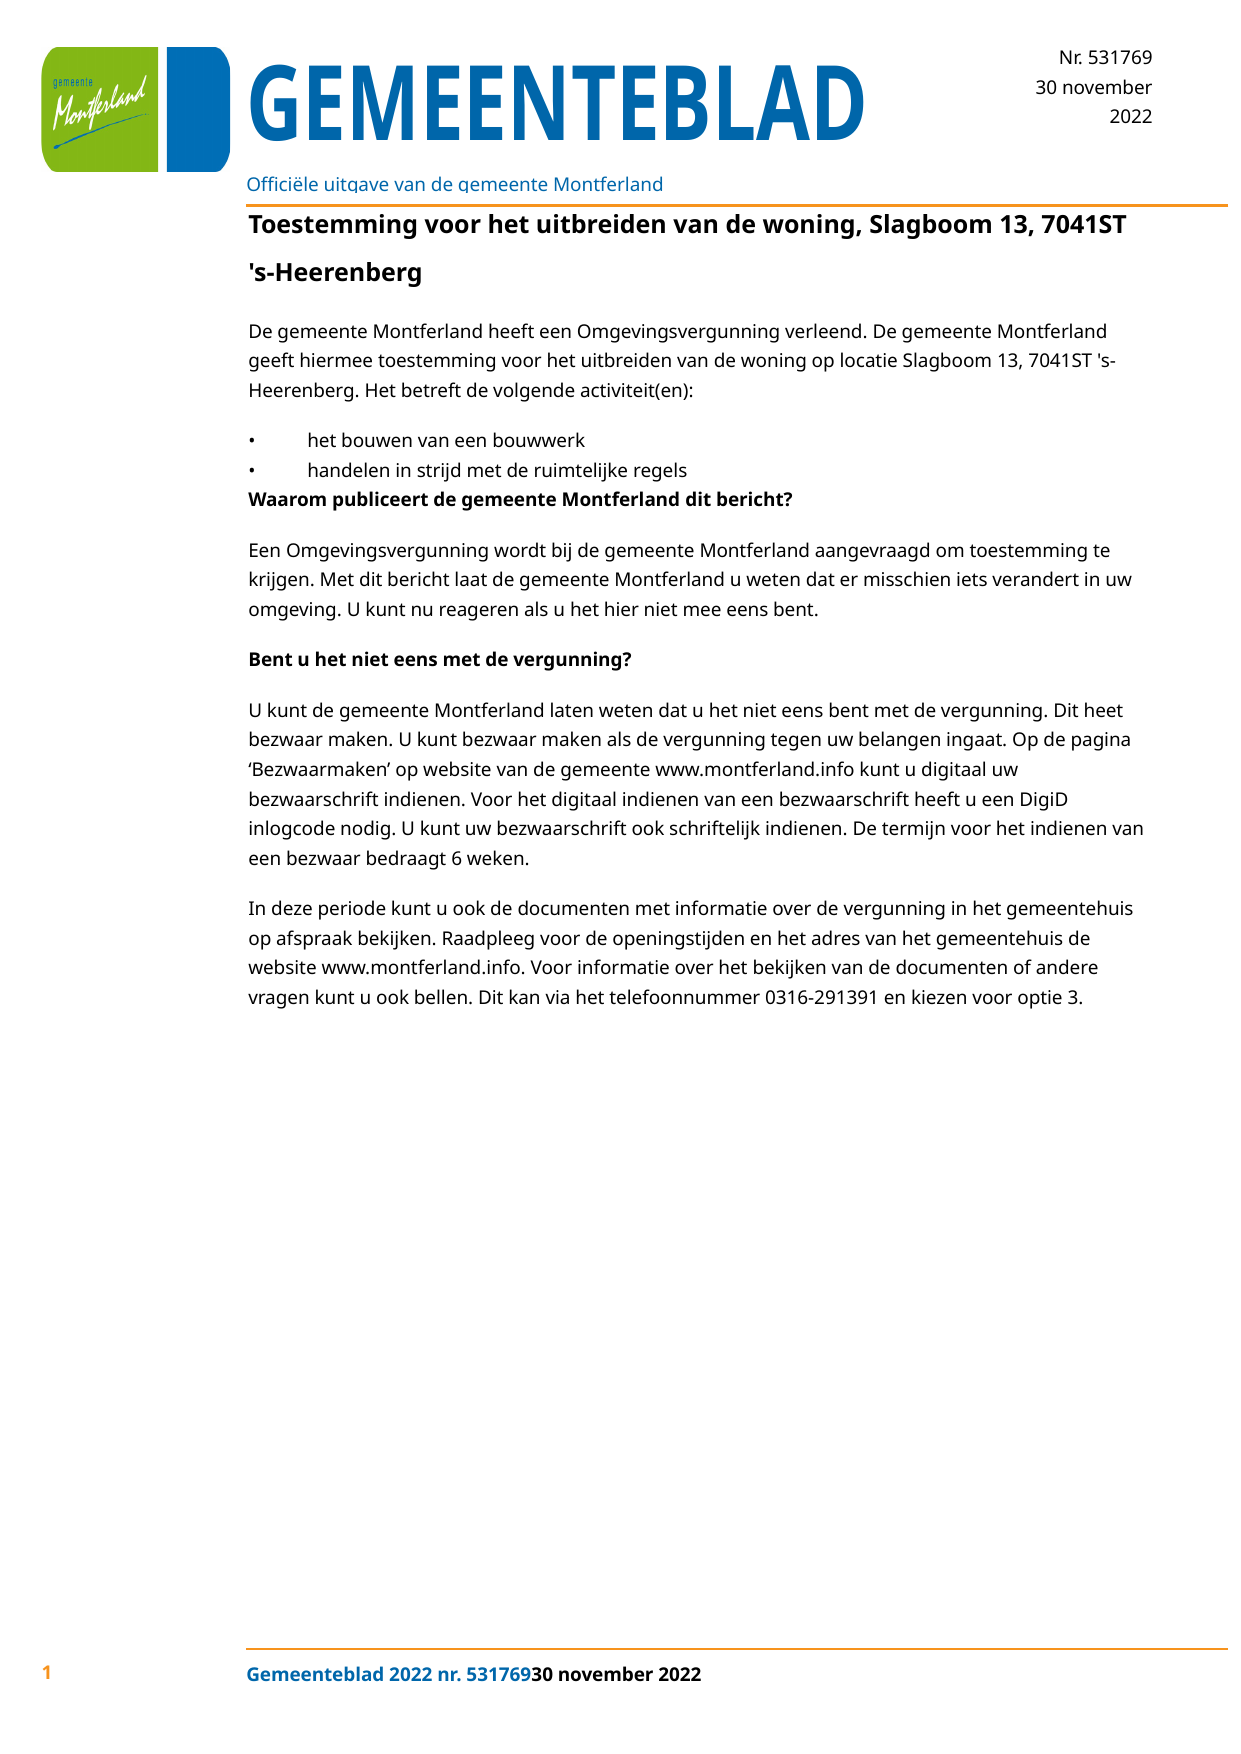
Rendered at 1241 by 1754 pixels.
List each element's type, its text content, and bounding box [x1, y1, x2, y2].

text Bent u het niet eens met de vergunning? [248, 647, 1152, 672]
text Een Omgevingsvergunning wordt bij de gemeente Montferland aangevraagd om toestemming te krijgen. Met dit bericht laat de gemeente Montferland u weten dat er misschien iets verandert in uw omgeving. U kunt nu reageren als u het hier niet mee eens bent. [248, 537, 1152, 622]
text U kunt de gemeente Montferland laten weten dat u het niet eens bent met de vergunning. Dit heet bezwaar maken. U kunt bezwaar maken als de vergunning tegen uw belangen ingaat. Op de pagina ‘Bezwaarmaken’ op website van de gemeente www.montferland.info kunt u digitaal uw bezwaarschrift indienen. Voor het digitaal indienen van een bezwaarschrift heeft u een DigiD inlogcode nodig. U kunt uw bezwaarschrift ook schriftelijk indienen. De termijn voor het indienen van een bezwaar bedraagt 6 weken. [248, 697, 1152, 871]
text Toestemming voor het uitbreiden van de woning, Slagboom 13, 7041ST 's-Heerenberg [248, 207, 1152, 288]
list handelen in strijd met de ruimtelijke regels [248, 457, 1152, 483]
picture [41, 47, 231, 172]
text De gemeente Montferland heeft een Omgevingsvergunning verleend. De gemeente Montferland geeft hiermee toestemming voor het uitbreiden van de woning op locatie Slagboom 13, 7041ST 's-Heerenberg. Het betreft de volgende activiteit(en): [248, 318, 1152, 403]
text Waarom publiceert de gemeente Montferland dit bericht? [248, 487, 1152, 512]
list het bouwen van een bouwwerk [248, 427, 1152, 453]
text In deze periode kunt u ook de documenten met informatie over de vergunning in het gemeentehuis op afspraak bekijken. Raadpleeg voor de openingstijden en het adres van het gemeentehuis de website www.montferland.info. Voor informatie over het bekijken van de documenten of andere vragen kunt u ook bellen. Dit kan via het telefoonnummer 0316-291391 en kiezen voor optie 3. [248, 895, 1152, 1010]
